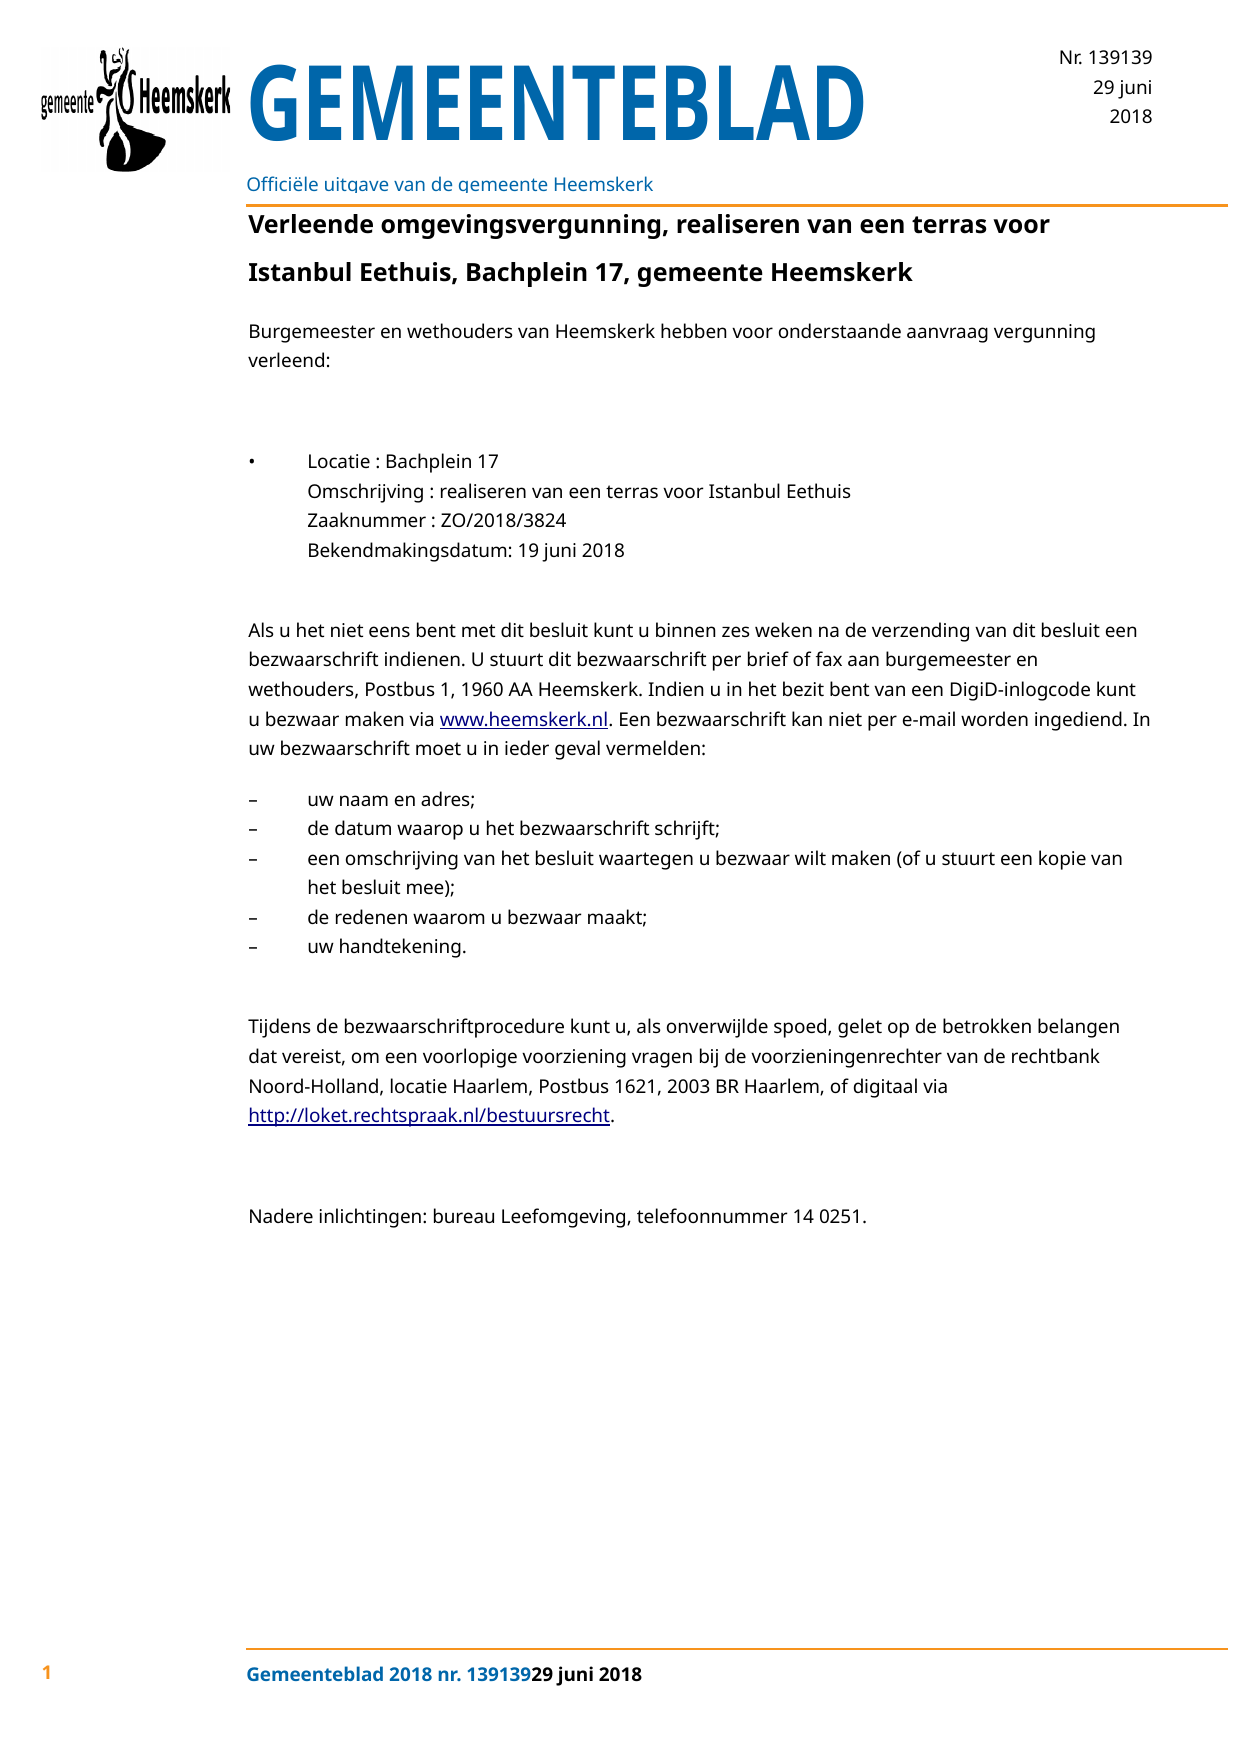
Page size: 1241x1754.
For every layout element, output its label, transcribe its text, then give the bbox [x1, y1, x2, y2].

picture [41, 47, 231, 172]
text Verleende omgevingsvergunning, realiseren van een terras voor Istanbul Eethuis, Bachplein 17, gemeente Heemskerk [248, 207, 1152, 288]
list de redenen waarom u bezwaar maakt; [248, 904, 1152, 930]
text Tijdens de bezwaarschriftprocedure kunt u, als onverwijlde spoed, gelet op de betrokken belangen dat vereist, om een voorlopige voorziening vragen bij de voorzieningenrechter van de rechtbank Noord-Holland, locatie Haarlem, Postbus 1621, 2003 BR Haarlem, of digitaal via http://loket.rechtspraak.nl/bestuursrecht. [248, 1014, 1152, 1128]
text Burgemeester en wethouders van Heemskerk hebben voor onderstaande aanvraag vergunning verleend: [248, 318, 1152, 373]
text Als u het niet eens bent met dit besluit kunt u binnen zes weken na de verzending van dit besluit een bezwaarschrift indienen. U stuurt dit bezwaarschrift per brief of fax aan burgemeester en wethouders, Postbus 1, 1960 AA Heemskerk. Indien u in het bezit bent van een DigiD-inlogcode kunt u bezwaar maken via www.heemskerk.nl. Een bezwaarschrift kan niet per e-mail worden ingediend. In uw bezwaarschrift moet u in ieder geval vermelden: [248, 617, 1152, 761]
list de datum waarop u het bezwaarschrift schrijft; [248, 815, 1152, 841]
list Locatie : Bachplein 17 [248, 448, 1152, 474]
list Bekendmakingsdatum: 19 juni 2018 [248, 537, 1152, 563]
text Nadere inlichtingen: bureau Leefomgeving, telefoonnummer 14 0251. [248, 1203, 1152, 1229]
list Zaaknummer : ZO/2018/3824 [248, 507, 1152, 533]
list uw handtekening. [248, 934, 1152, 959]
list Omschrijving : realiseren van een terras voor Istanbul Eethuis [248, 478, 1152, 504]
list een omschrijving van het besluit waartegen u bezwaar wilt maken (of u stuurt een kopie van het besluit mee); [248, 845, 1152, 900]
list uw naam en adres; [248, 786, 1152, 812]
